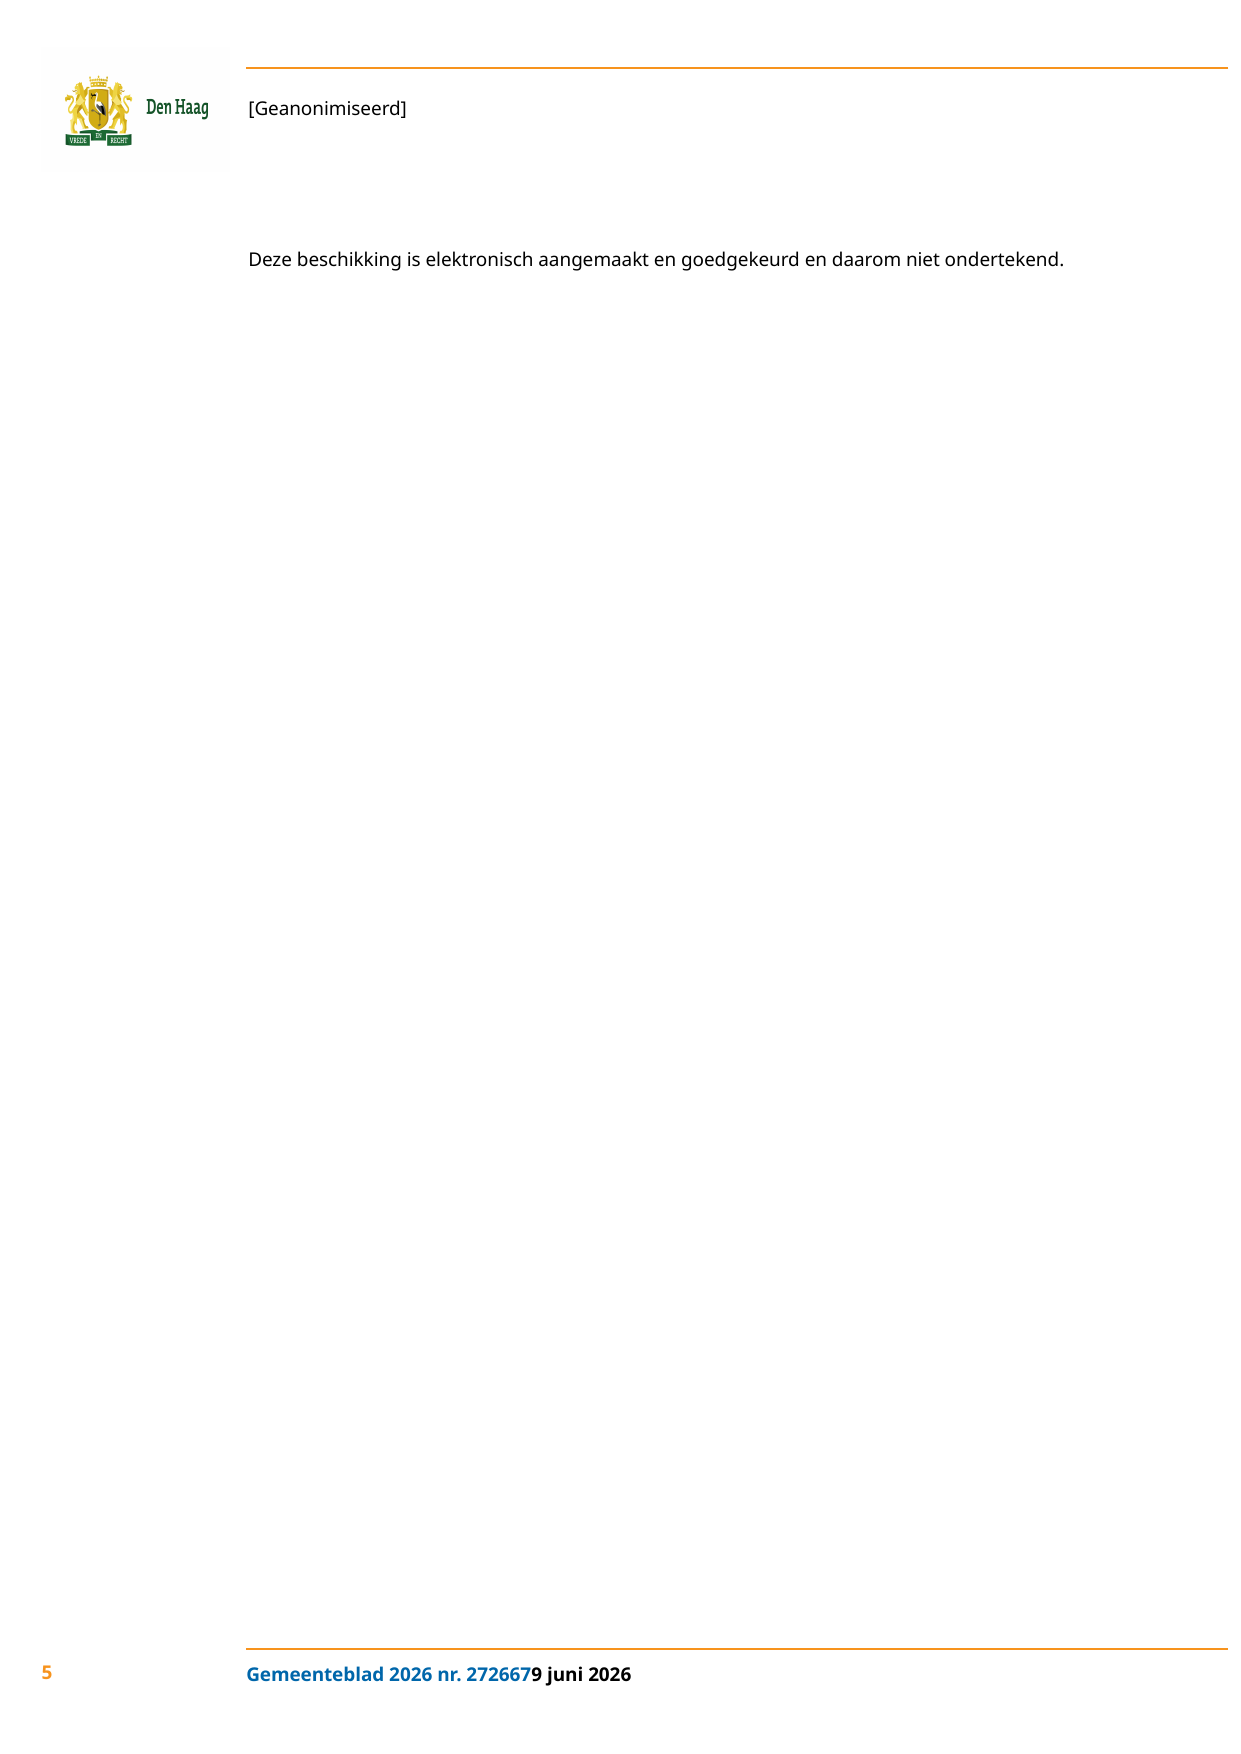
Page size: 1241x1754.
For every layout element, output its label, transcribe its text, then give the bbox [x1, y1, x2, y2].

text [Geanonimiseerd] [248, 95, 1152, 121]
picture [41, 47, 231, 172]
text Deze beschikking is elektronisch aangemaakt en goedgekeurd en daarom niet ondertekend. [248, 246, 1152, 272]
